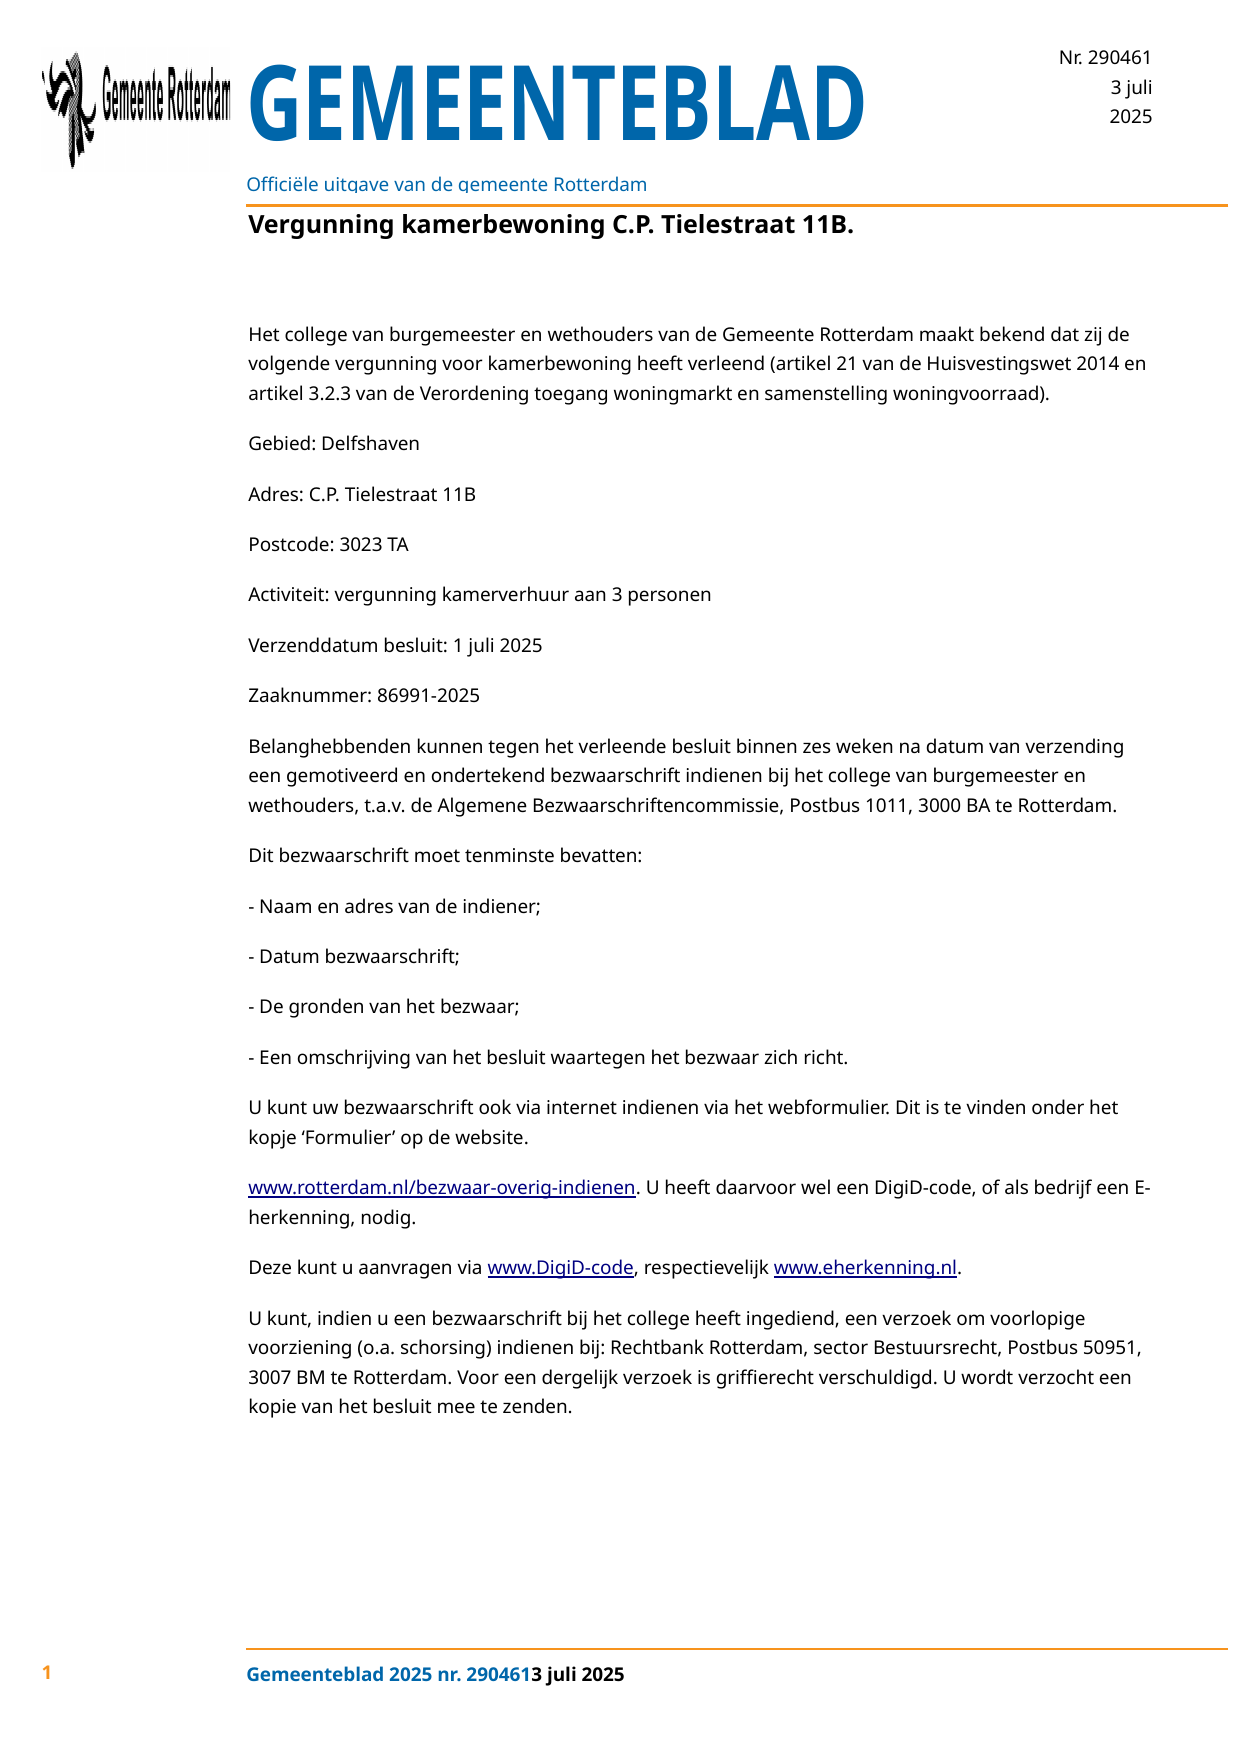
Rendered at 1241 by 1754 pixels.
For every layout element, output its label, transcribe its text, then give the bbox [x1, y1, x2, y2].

text Vergunning kamerbewoning C.P. Tielestraat 11B. [248, 207, 1152, 241]
text Verzenddatum besluit: 1 juli 2025 [248, 632, 1152, 658]
text - Datum bezwaarschrift; [248, 943, 1152, 969]
text Dit bezwaarschrift moet tenminste bevatten: [248, 842, 1152, 868]
text www.rotterdam.nl/bezwaar-overig-indienen. U heeft daarvoor wel een DigiD-code, of als bedrijf een E-herkenning, nodig. [248, 1174, 1152, 1230]
text Het college van burgemeester en wethouders van de Gemeente Rotterdam maakt bekend dat zij de volgende vergunning voor kamerbewoning heeft verleend (artikel 21 van de Huisvestingswet 2014 en artikel 3.2.3 van de Verordening toegang woningmarkt en samenstelling woningvoorraad). [248, 321, 1152, 406]
text Deze kunt u aanvragen via www.DigiD-code, respectievelijk www.eherkenning.nl. [248, 1254, 1152, 1280]
text Postcode: 3023 TA [248, 531, 1152, 557]
text Belanghebbenden kunnen tegen het verleende besluit binnen zes weken na datum van verzending een gemotiveerd en ondertekend bezwaarschrift indienen bij het college van burgemeester en wethouders, t.a.v. de Algemene Bezwaarschriftencommissie, Postbus 1011, 3000 BA te Rotterdam. [248, 733, 1152, 818]
text U kunt, indien u een bezwaarschrift bij het college heeft ingediend, een verzoek om voorlopige voorziening (o.a. schorsing) indienen bij: Rechtbank Rotterdam, sector Bestuursrecht, Postbus 50951, 3007 BM te Rotterdam. Voor een dergelijk verzoek is griffierecht verschuldigd. U wordt verzocht een kopie van het besluit mee te zenden. [248, 1305, 1152, 1419]
picture [41, 47, 231, 172]
text - Een omschrijving van het besluit waartegen het bezwaar zich richt. [248, 1044, 1152, 1070]
text - Naam en adres van de indiener; [248, 893, 1152, 918]
text Adres: C.P. Tielestraat 11B [248, 481, 1152, 506]
text Zaaknummer: 86991-2025 [248, 682, 1152, 708]
text Activiteit: vergunning kamerverhuur aan 3 personen [248, 582, 1152, 607]
text U kunt uw bezwaarschrift ook via internet indienen via het webformulier. Dit is te vinden onder het kopje ‘Formulier’ op de website. [248, 1094, 1152, 1150]
text Gebied: Delfshaven [248, 430, 1152, 456]
text - De gronden van het bezwaar; [248, 994, 1152, 1019]
